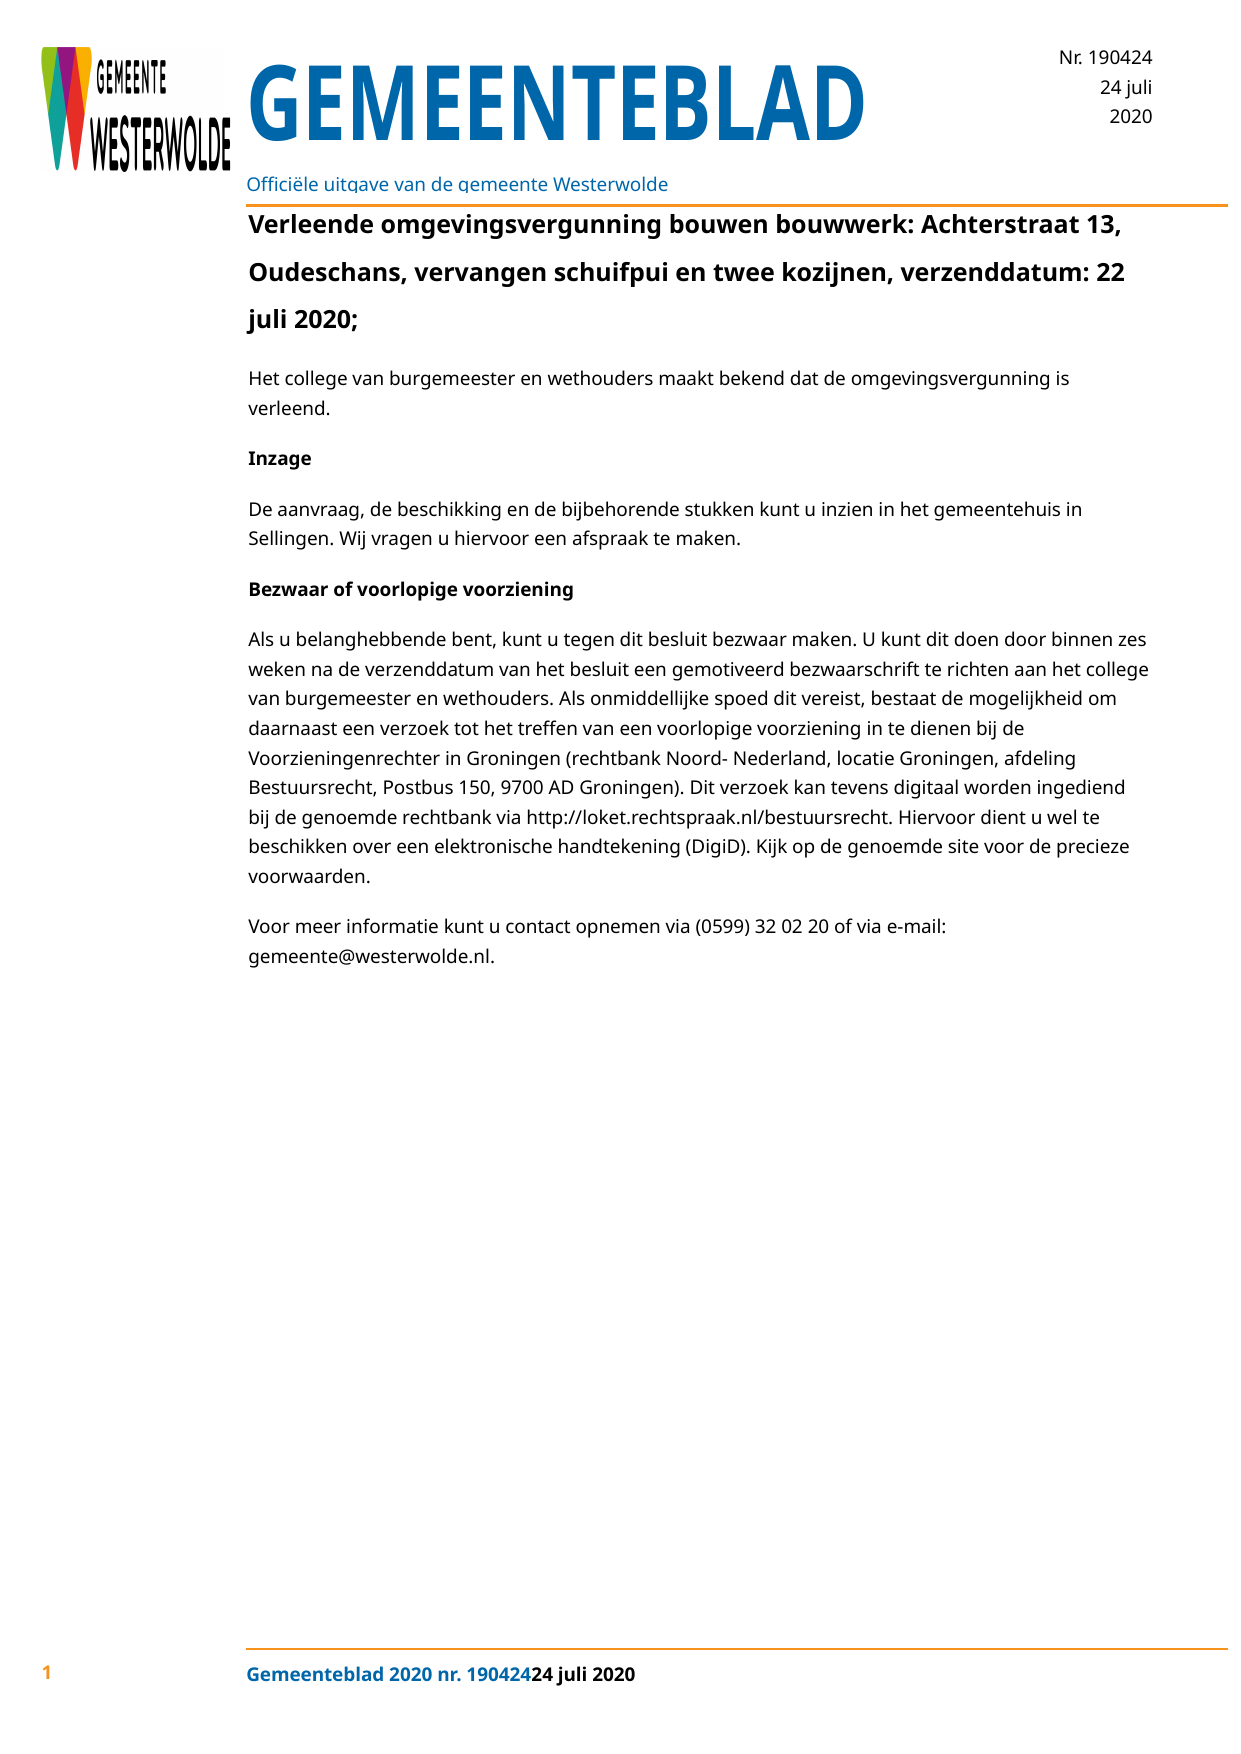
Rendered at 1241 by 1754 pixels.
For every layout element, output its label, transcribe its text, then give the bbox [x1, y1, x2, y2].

text Inzage [248, 446, 1152, 471]
text Het college van burgemeester en wethouders maakt bekend dat de omgevingsvergunning is verleend. [248, 366, 1152, 421]
text Als u belanghebbende bent, kunt u tegen dit besluit bezwaar maken. U kunt dit doen door binnen zes weken na de verzenddatum van het besluit een gemotiveerd bezwaarschrift te richten aan het college van burgemeester en wethouders. Als onmiddellijke spoed dit vereist, bestaat de mogelijkheid om daarnaast een verzoek tot het treffen van een voorlopige voorziening in te dienen bij de Voorzieningenrechter in Groningen (rechtbank Noord- Nederland, locatie Groningen, afdeling Bestuursrecht, Postbus 150, 9700 AD Groningen). Dit verzoek kan tevens digitaal worden ingediend bij de genoemde rechtbank via http://loket.rechtspraak.nl/bestuursrecht. Hiervoor dient u wel te beschikken over een elektronische handtekening (DigiD). Kijk op de genoemde site voor de precieze voorwaarden. [248, 626, 1152, 889]
text De aanvraag, de beschikking en de bijbehorende stukken kunt u inzien in het gemeentehuis in Sellingen. Wij vragen u hiervoor een afspraak te maken. [248, 496, 1152, 551]
text Verleende omgevingsvergunning bouwen bouwwerk: Achterstraat 13, Oudeschans, vervangen schuifpui en twee kozijnen, verzenddatum: 22 juli 2020; [248, 207, 1152, 336]
picture [41, 47, 231, 172]
text Bezwaar of voorlopige voorziening [248, 576, 1152, 602]
text Voor meer informatie kunt u contact opnemen via (0599) 32 02 20 of via e-mail: gemeente@westerwolde.nl. [248, 913, 1152, 969]
